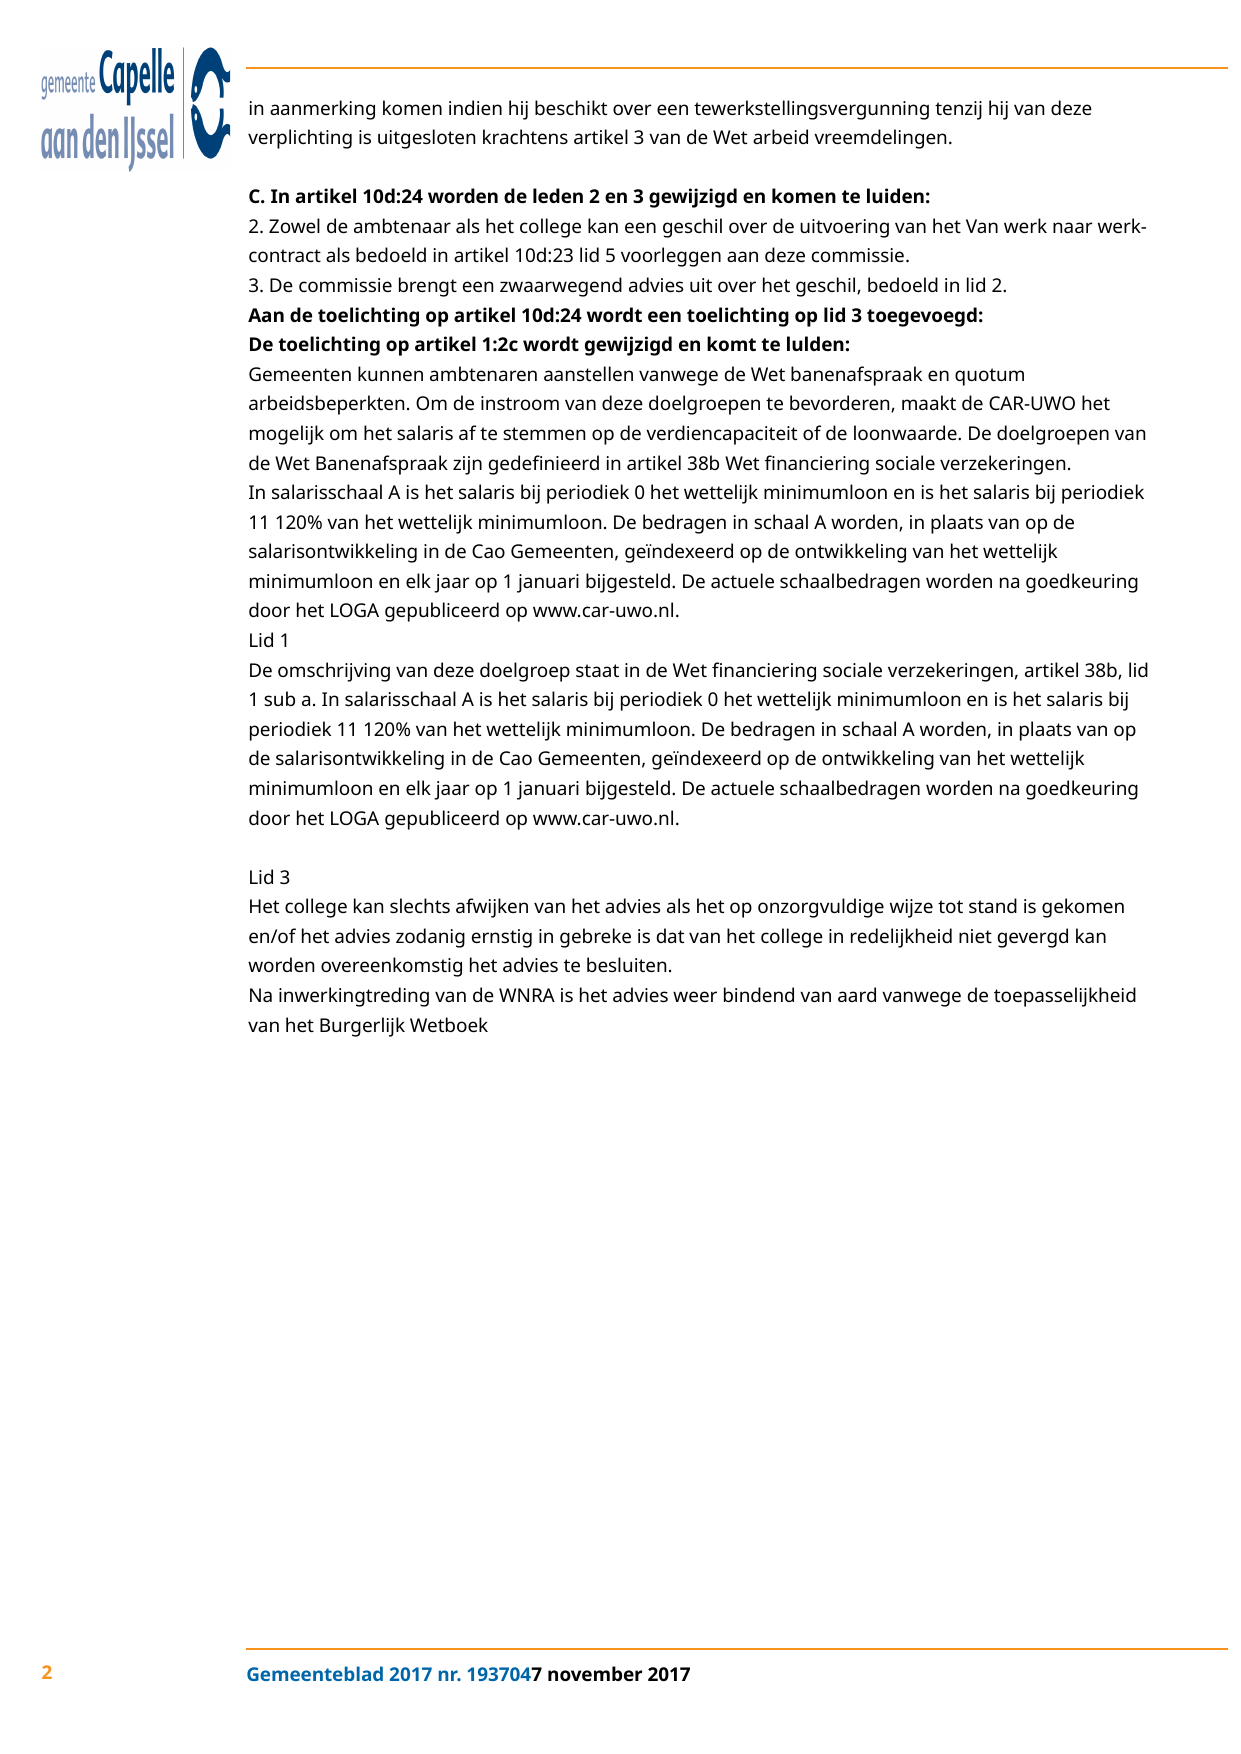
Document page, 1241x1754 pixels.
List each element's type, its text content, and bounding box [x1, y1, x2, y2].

text Het college kan slechts afwijken van het advies als het op onzorgvuldige wijze tot stand is gekomen en/of het advies zodanig ernstig in gebreke is dat van het college in redelijkheid niet gevergd kan worden overeenkomstig het advies te besluiten. [248, 893, 1152, 978]
text Lid 1 [248, 627, 1152, 653]
text In salarisschaal A is het salaris bij periodiek 0 het wettelijk minimumloon en is het salaris bij periodiek 11 120% van het wettelijk minimumloon. De bedragen in schaal A worden, in plaats van op de salarisontwikkeling in de Cao Gemeenten, geïndexeerd op de ontwikkeling van het wettelijk minimumloon en elk jaar op 1 januari bijgesteld. De actuele schaalbedragen worden na goedkeuring door het LOGA gepubliceerd op www.car-uwo.nl. [248, 479, 1152, 623]
text Aan de toelichting op artikel 10d:24 wordt een toelichting op lid 3 toegevoegd: [248, 302, 1152, 328]
text 3. De commissie brengt een zwaarwegend advies uit over het geschil, bedoeld in lid 2. [248, 272, 1152, 298]
text Gemeenten kunnen ambtenaren aanstellen vanwege de Wet banenafspraak en quotum arbeidsbeperkten. Om de instroom van deze doelgroepen te bevorderen, maakt de CAR-UWO het mogelijk om het salaris af te stemmen op de verdiencapaciteit of de loonwaarde. De doelgroepen van de Wet Banenafspraak zijn gedefinieerd in artikel 38b Wet financiering sociale verzekeringen. [248, 361, 1152, 476]
text C. In artikel 10d:24 worden de leden 2 en 3 gewijzigd en komen te luiden: [248, 183, 1152, 209]
text in aanmerking komen indien hij beschikt over een tewerkstellingsvergunning tenzij hij van deze verplichting is uitgesloten krachtens artikel 3 van de Wet arbeid vreemdelingen. [248, 95, 1152, 150]
text Lid 3 [248, 864, 1152, 890]
text Na inwerkingtreding van de WNRA is het advies weer bindend van aard vanwege de toepasselijkheid van het Burgerlijk Wetboek [248, 982, 1152, 1038]
text 2. Zowel de ambtenaar als het college kan een geschil over de uitvoering van het Van werk naar werk-contract als bedoeld in artikel 10d:23 lid 5 voorleggen aan deze commissie. [248, 213, 1152, 268]
text De omschrijving van deze doelgroep staat in de Wet financiering sociale verzekeringen, artikel 38b, lid 1 sub a. In salarisschaal A is het salaris bij periodiek 0 het wettelijk minimumloon en is het salaris bij periodiek 11 120% van het wettelijk minimumloon. De bedragen in schaal A worden, in plaats van op de salarisontwikkeling in de Cao Gemeenten, geïndexeerd op de ontwikkeling van het wettelijk minimumloon en elk jaar op 1 januari bijgesteld. De actuele schaalbedragen worden na goedkeuring door het LOGA gepubliceerd op www.car-uwo.nl. [248, 657, 1152, 831]
text De toelichting op artikel 1:2c wordt gewijzigd en komt te lulden: [248, 331, 1152, 357]
picture [41, 47, 231, 172]
